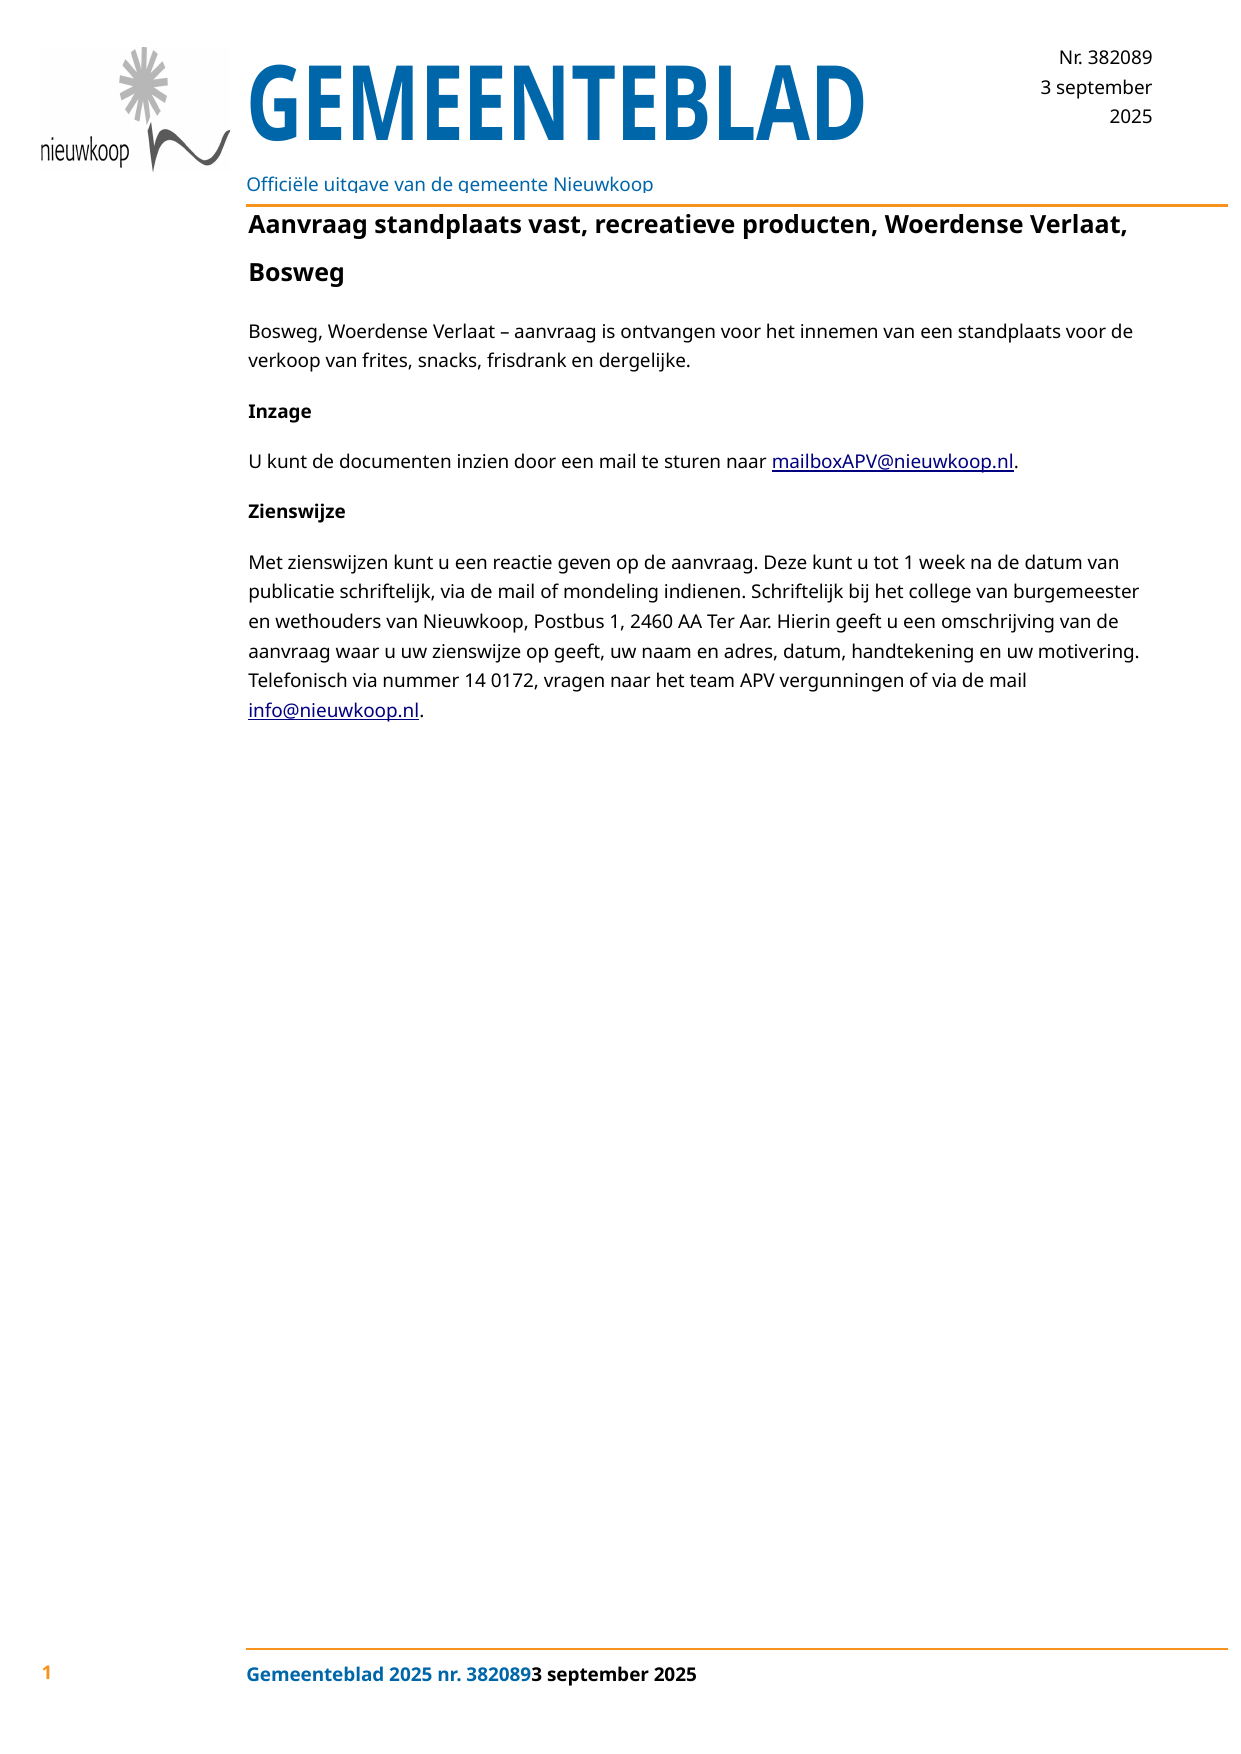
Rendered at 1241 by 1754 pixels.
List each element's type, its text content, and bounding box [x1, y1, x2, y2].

text U kunt de documenten inzien door een mail te sturen naar mailboxAPV@nieuwkoop.nl. [248, 448, 1152, 474]
text Bosweg, Woerdense Verlaat – aanvraag is ontvangen voor het innemen van een standplaats voor de verkoop van frites, snacks, frisdrank en dergelijke. [248, 318, 1152, 373]
text Inzage [248, 398, 1152, 424]
text Zienswijze [248, 499, 1152, 524]
picture [41, 47, 231, 172]
text Aanvraag standplaats vast, recreatieve producten, Woerdense Verlaat, Bosweg [248, 207, 1152, 288]
text Met zienswijzen kunt u een reactie geven op de aanvraag. Deze kunt u tot 1 week na de datum van publicatie schriftelijk, via de mail of mondeling indienen. Schriftelijk bij het college van burgemeester en wethouders van Nieuwkoop, Postbus 1, 2460 AA Ter Aar. Hierin geeft u een omschrijving van de aanvraag waar u uw zienswijze op geeft, uw naam en adres, datum, handtekening en uw motivering. Telefonisch via nummer 14 0172, vragen naar het team APV vergunningen of via de mail info@nieuwkoop.nl. [248, 549, 1152, 723]
